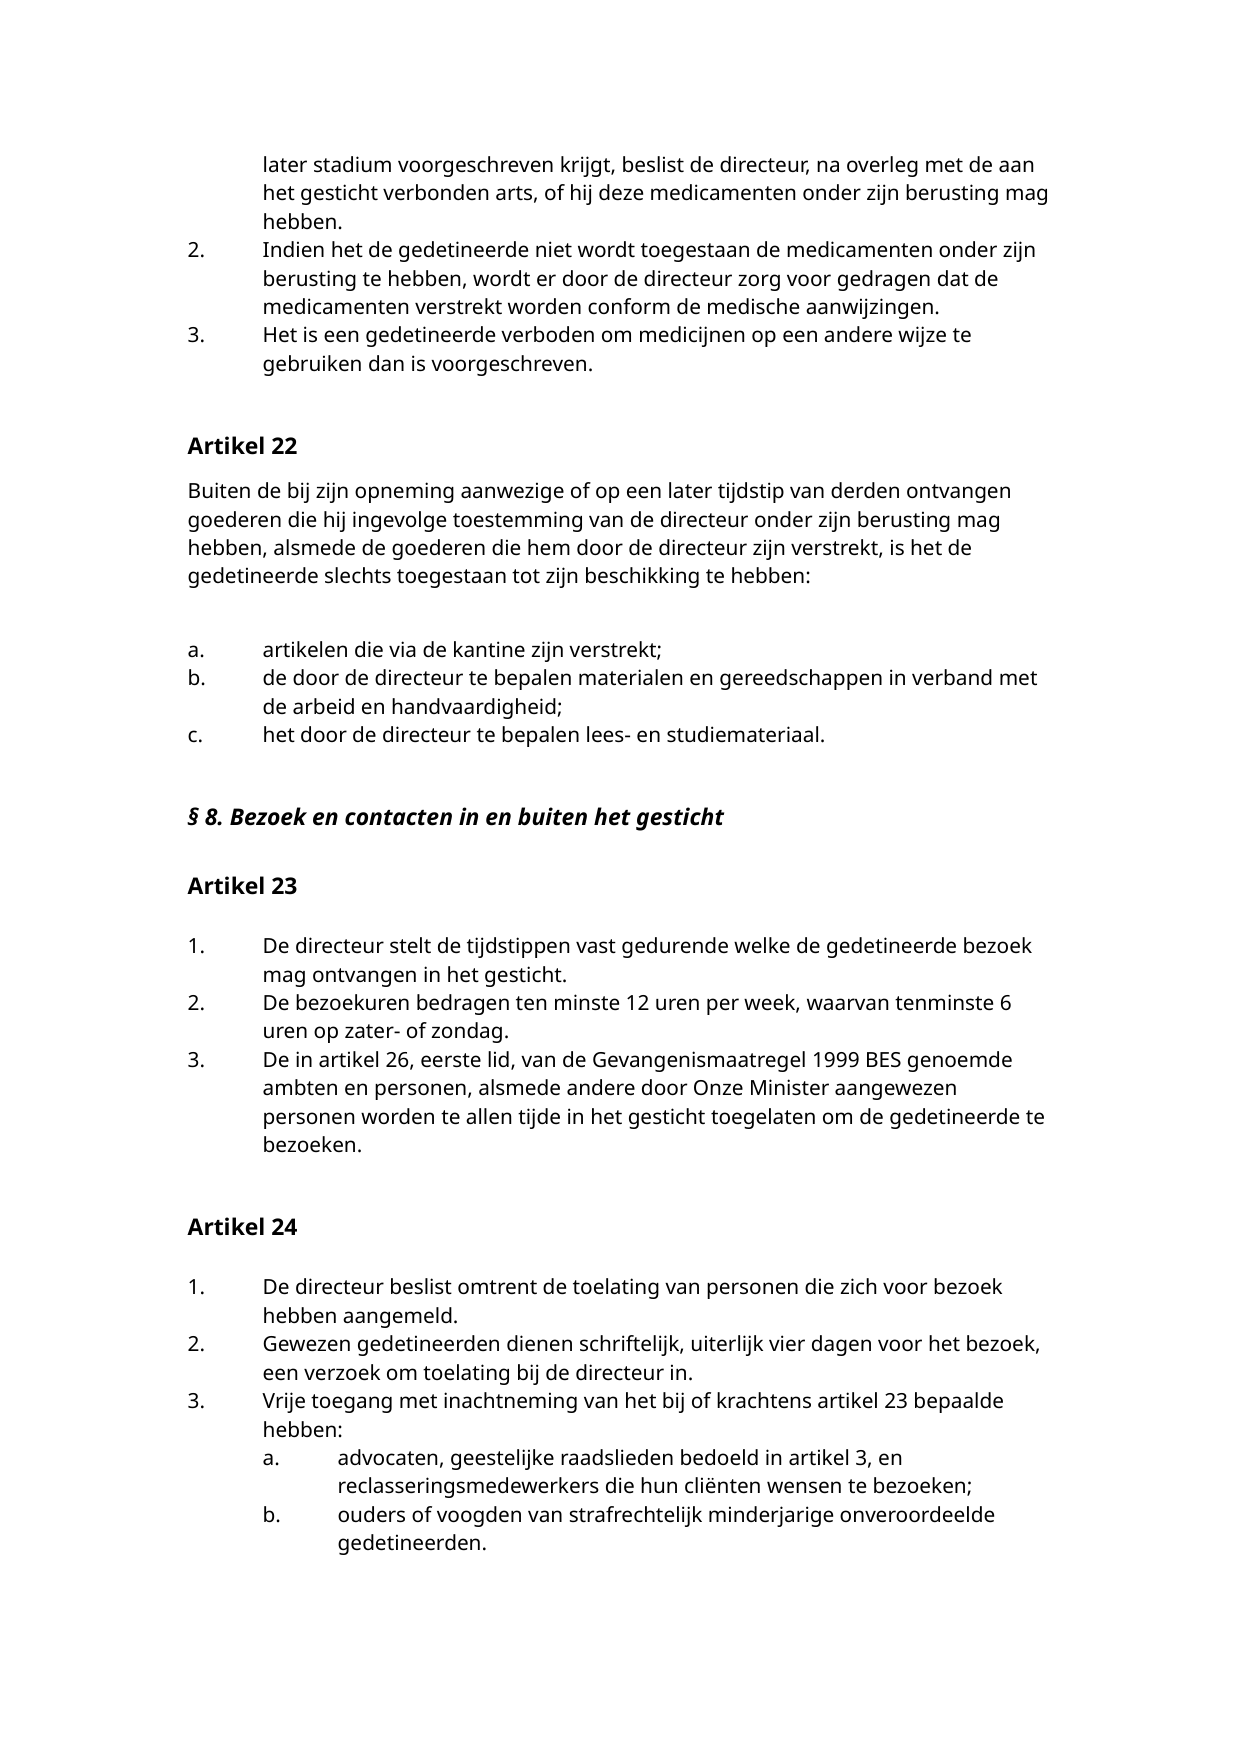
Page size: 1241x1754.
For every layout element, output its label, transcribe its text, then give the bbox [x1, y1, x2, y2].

list het door de directeur te bepalen lees- en studiemateriaal. [187, 720, 1053, 749]
list De directeur stelt de tijdstippen vast gedurende welke de gedetineerde bezoek mag ontvangen in het gesticht. [187, 931, 1053, 988]
text Buiten de bij zijn opneming aanwezige of op een later tijdstip van derden ontvangen goederen die hij ingevolge toestemming van de directeur onder zijn berusting mag hebben, alsmede de goederen die hem door de directeur zijn verstrekt, is het de gedetineerde slechts toegestaan tot zijn beschikking te hebben: [187, 476, 1053, 590]
list Het is een gedetineerde verboden om medicijnen op een andere wijze te gebruiken dan is voorgeschreven. [187, 321, 1053, 377]
list de door de directeur te bepalen materialen en gereedschappen in verband met de arbeid en handvaardigheid; [187, 663, 1053, 720]
list De in artikel 26, eerste lid, van de Gevangenismaatregel 1999 BES genoemde ambten en personen, alsmede andere door Onze Minister aangewezen personen worden te allen tijde in het gesticht toegelaten om de gedetineerde te bezoeken. [187, 1045, 1053, 1159]
list Indien het de gedetineerde niet wordt toegestaan de medicamenten onder zijn berusting te hebben, wordt er door de directeur zorg voor gedragen dat de medicamenten verstrekt worden conform de medische aanwijzingen. [187, 235, 1053, 321]
list later stadium voorgeschreven krijgt, beslist de directeur, na overleg met de aan het gesticht verbonden arts, of hij deze medicamenten onder zijn berusting mag hebben. [187, 150, 1053, 235]
subtitle Artikel 22 [187, 430, 1053, 461]
list Vrije toegang met inachtneming van het bij of krachtens artikel 23 bepaalde hebben: [187, 1386, 1053, 1443]
list De directeur beslist omtrent de toelating van personen die zich voor bezoek hebben aangemeld. [187, 1272, 1053, 1329]
list ouders of voogden van strafrechtelijk minderjarige onveroordeelde gedetineerden. [262, 1500, 1053, 1557]
list artikelen die via de kantine zijn verstrekt; [187, 635, 1053, 663]
subtitle Artikel 24 [187, 1211, 1053, 1242]
list De bezoekuren bedragen ten minste 12 uren per week, waarvan tenminste 6 uren op zater- of zondag. [187, 988, 1053, 1045]
list Gewezen gedetineerden dienen schriftelijk, uiterlijk vier dagen voor het bezoek, een verzoek om toelating bij de directeur in. [187, 1329, 1053, 1386]
subtitle Artikel 23 [187, 870, 1053, 901]
subtitle § 8. Bezoek en contacten in en buiten het gesticht [187, 801, 1053, 832]
list advocaten, geestelijke raadslieden bedoeld in artikel 3, en reclasseringsmedewerkers die hun cliënten wensen te bezoeken; [262, 1443, 1053, 1500]
